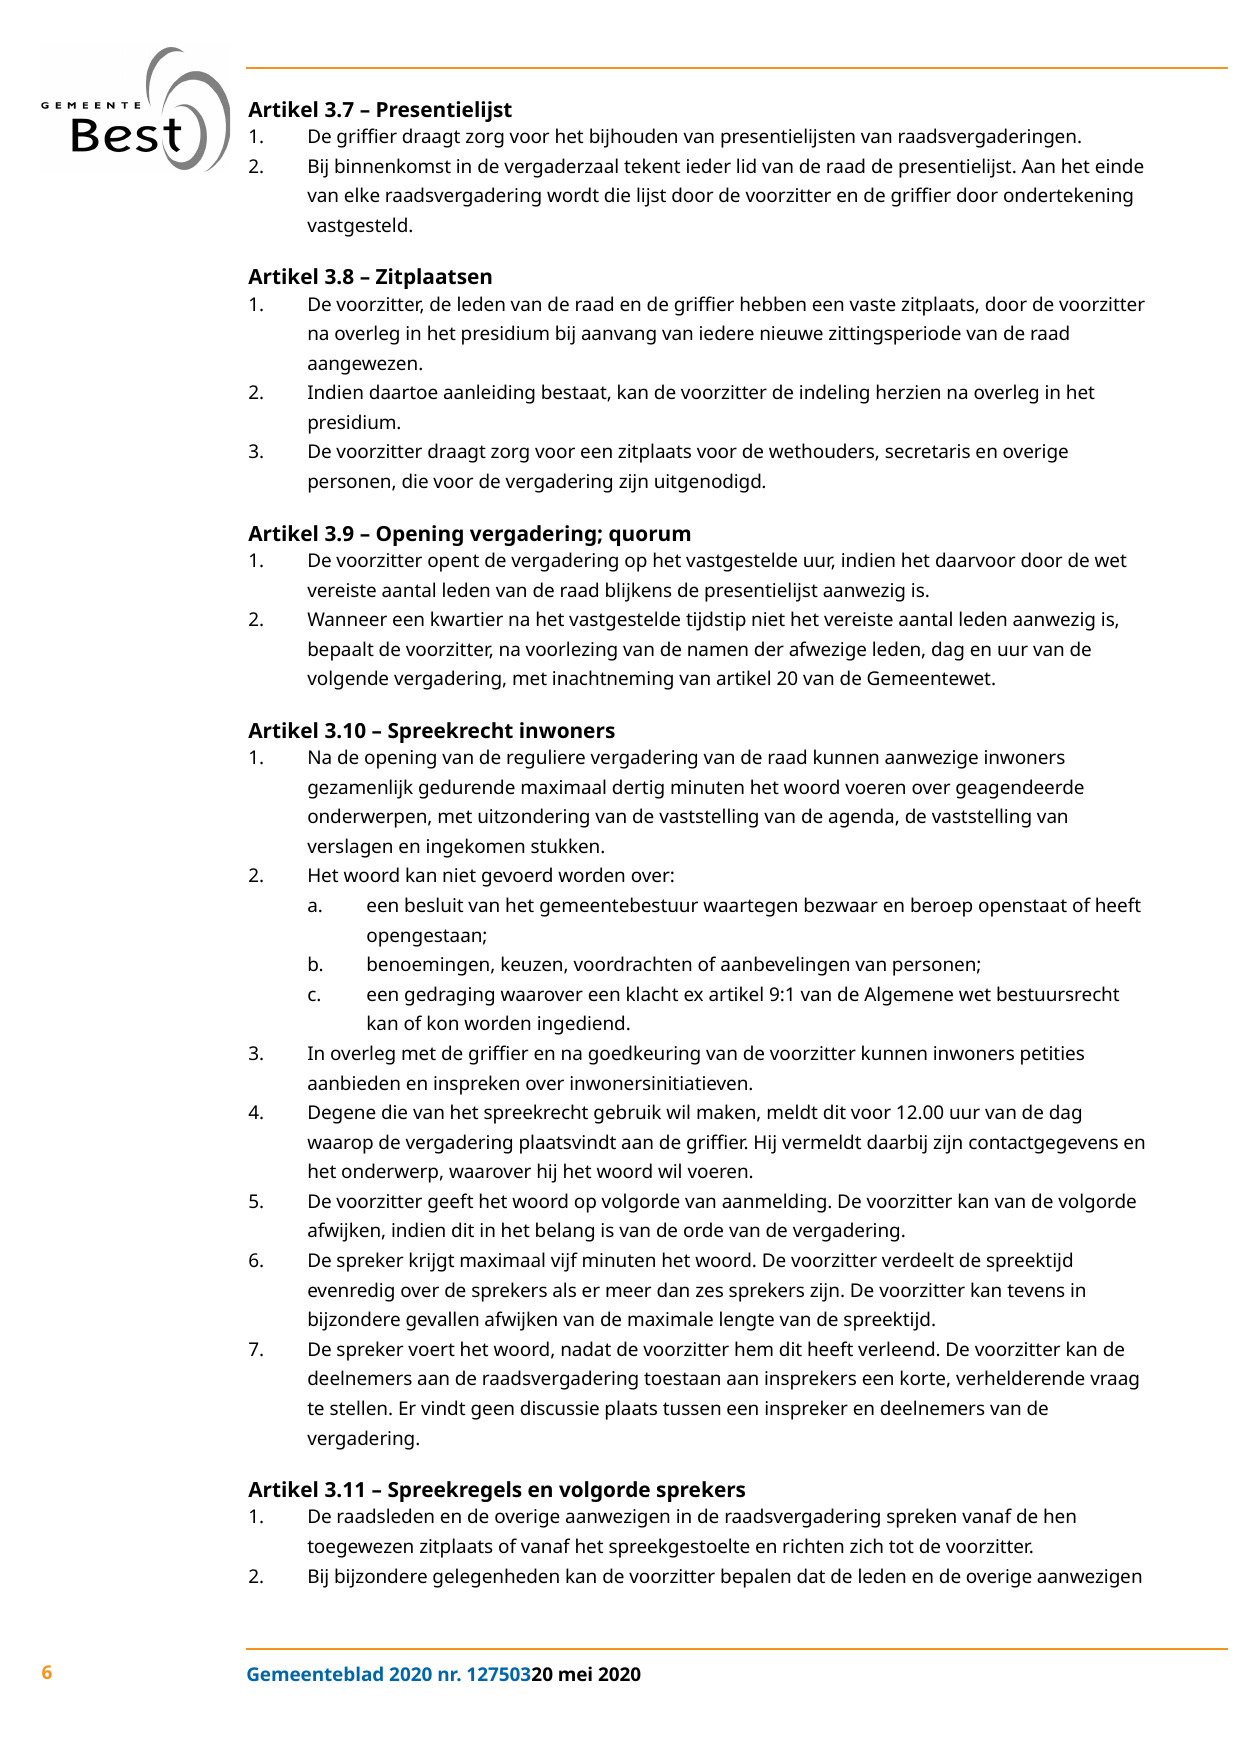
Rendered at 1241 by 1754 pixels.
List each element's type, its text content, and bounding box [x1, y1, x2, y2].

list De voorzitter geeft het woord op volgorde van aanmelding. De voorzitter kan van de volgorde afwijken, indien dit in het belang is van de orde van de vergadering. [248, 1188, 1152, 1243]
text Artikel 3.8 – Zitplaatsen [248, 262, 1152, 291]
list Wanneer een kwartier na het vastgestelde tijdstip niet het vereiste aantal leden aanwezig is, bepaalt de voorzitter, na voorlezing van de namen der afwezige leden, dag en uur van de volgende vergadering, met inachtneming van artikel 20 van de Gemeentewet. [248, 606, 1152, 691]
list benoemingen, keuzen, voordrachten of aanbevelingen van personen; [307, 951, 1152, 977]
text Artikel 3.9 – Opening vergadering; quorum [248, 519, 1152, 547]
text Artikel 3.7 – Presentielijst [248, 95, 1152, 123]
list De voorzitter, de leden van de raad en de griffier hebben een vaste zitplaats, door de voorzitter na overleg in het presidium bij aanvang van iedere nieuwe zittingsperiode van de raad aangewezen. [248, 291, 1152, 376]
list De spreker voert het woord, nadat de voorzitter hem dit heeft verleend. De voorzitter kan de deelnemers aan de raadsvergadering toestaan aan insprekers een korte, verhelderende vraag te stellen. Er vindt geen discussie plaats tussen een inspreker en deelnemers van de vergadering. [248, 1336, 1152, 1451]
picture [41, 47, 231, 172]
list een besluit van het gemeentebestuur waartegen bezwaar en beroep openstaat of heeft opengestaan; [307, 892, 1152, 948]
list Het woord kan niet gevoerd worden over: [248, 863, 1152, 888]
list Degene die van het spreekrecht gebruik wil maken, meldt dit voor 12.00 uur van de dag waarop de vergadering plaatsvindt aan de griffier. Hij vermeldt daarbij zijn contactgegevens en het onderwerp, waarover hij het woord wil voeren. [248, 1099, 1152, 1184]
list Bij binnenkomst in de vergaderzaal tekent ieder lid van de raad de presentielijst. Aan het einde van elke raadsvergadering wordt die lijst door de voorzitter en de griffier door ondertekening vastgesteld. [248, 153, 1152, 238]
list Na de opening van de reguliere vergadering van de raad kunnen aanwezige inwoners gezamenlijk gedurende maximaal dertig minuten het woord voeren over geagendeerde onderwerpen, met uitzondering van de vaststelling van de agenda, de vaststelling van verslagen en ingekomen stukken. [248, 744, 1152, 859]
list Indien daartoe aanleiding bestaat, kan de voorzitter de indeling herzien na overleg in het presidium. [248, 379, 1152, 435]
list In overleg met de griffier en na goedkeuring van de voorzitter kunnen inwoners petities aanbieden en inspreken over inwonersinitiatieven. [248, 1040, 1152, 1096]
text Artikel 3.11 – Spreekregels en volgorde sprekers [248, 1475, 1152, 1504]
list De griffier draagt zorg voor het bijhouden van presentielijsten van raadsvergaderingen. [248, 123, 1152, 149]
list De raadsleden en de overige aanwezigen in de raadsvergadering spreken vanaf de hen toegewezen zitplaats of vanaf het spreekgestoelte en richten zich tot de voorzitter. [248, 1504, 1152, 1559]
list De voorzitter draagt zorg voor een zitplaats voor de wethouders, secretaris en overige personen, die voor de vergadering zijn uitgenodigd. [248, 439, 1152, 494]
text Artikel 3.10 – Spreekrecht inwoners [248, 716, 1152, 744]
list De spreker krijgt maximaal vijf minuten het woord. De voorzitter verdeelt de spreektijd evenredig over de sprekers als er meer dan zes sprekers zijn. De voorzitter kan tevens in bijzondere gevallen afwijken van de maximale lengte van de spreektijd. [248, 1247, 1152, 1332]
list De voorzitter opent de vergadering op het vastgestelde uur, indien het daarvoor door de wet vereiste aantal leden van de raad blijkens de presentielijst aanwezig is. [248, 547, 1152, 602]
list Bij bijzondere gelegenheden kan de voorzitter bepalen dat de leden en de overige aanwezigen [248, 1563, 1152, 1588]
list een gedraging waarover een klacht ex artikel 9:1 van de Algemene wet bestuursrecht kan of kon worden ingediend. [307, 981, 1152, 1036]
